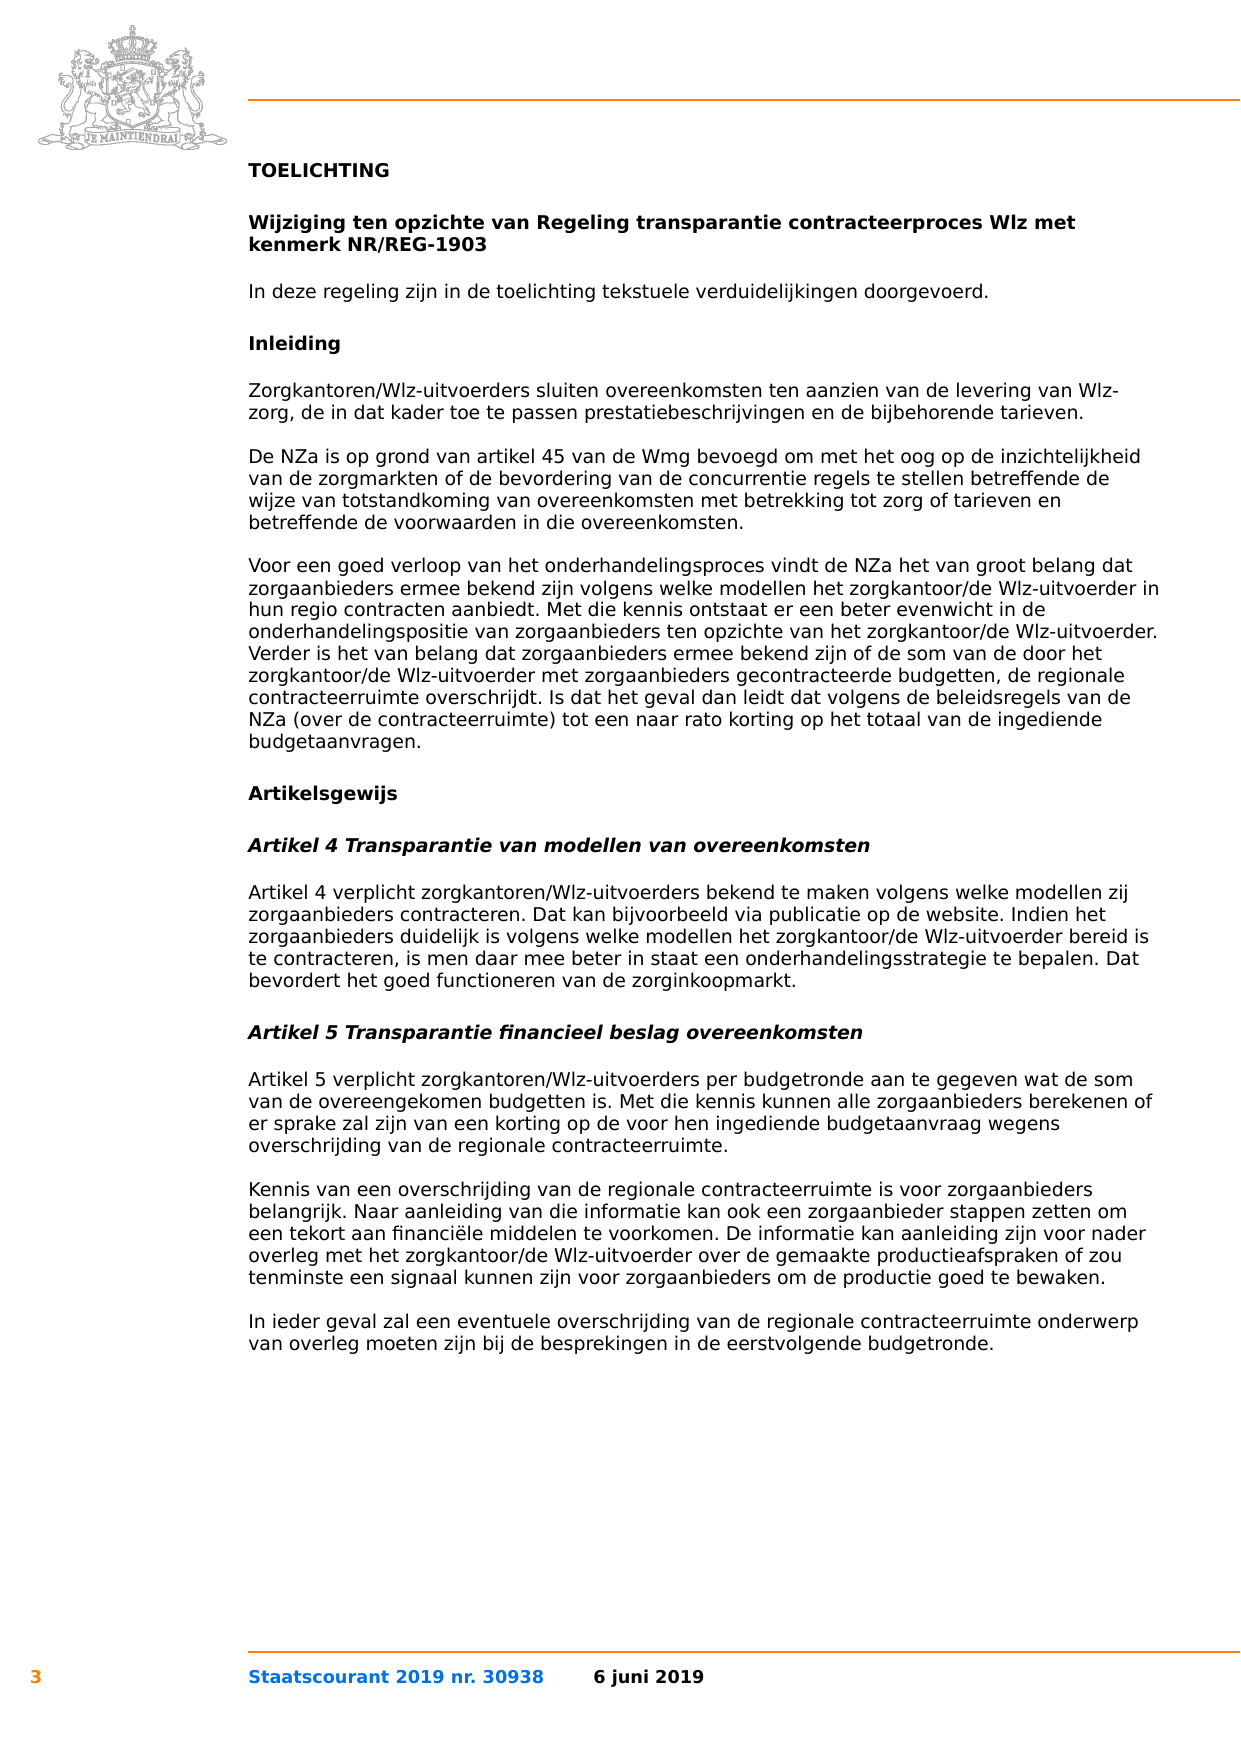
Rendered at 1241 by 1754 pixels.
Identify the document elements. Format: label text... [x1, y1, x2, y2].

subtitle Inleiding [248, 333, 1163, 355]
text Artikel 4 verplicht zorgkantoren/Wlz-uitvoerders bekend te maken volgens welke modellen zij zorgaanbieders contracteren. Dat kan bijvoorbeeld via publicatie op de website. Indien het zorgaanbieders duidelijk is volgens welke modellen het zorgkantoor/de Wlz-uitvoerder bereid is te contracteren, is men daar mee beter in staat een onderhandelingsstrategie te bepalen. Dat bevordert het goed functioneren van de zorginkoopmarkt. [248, 882, 1163, 992]
subtitle Wijziging ten opzichte van Regeling transparantie contracteerproces Wlz met kenmerk NR/REG-1903 [248, 212, 1163, 256]
text Zorgkantoren/Wlz-uitvoerders sluiten overeenkomsten ten aanzien van de levering van Wlz-zorg, de in dat kader toe te passen prestatiebeschrijvingen en de bijbehorende tarieven. [248, 380, 1163, 424]
text Artikel 5 verplicht zorgkantoren/Wlz-uitvoerders per budgetronde aan te gegeven wat de som van de overeengekomen budgetten is. Met die kennis kunnen alle zorgaanbieders berekenen of er sprake zal zijn van een korting op de voor hen ingediende budgetaanvraag wegens overschrijding van de regionale contracteerruimte. [248, 1069, 1163, 1157]
picture [38, 25, 227, 150]
text In deze regeling zijn in de toelichting tekstuele verduidelijkingen doorgevoerd. [248, 281, 1163, 303]
subtitle Artikel 5 Transparantie financieel beslag overeenkomsten [248, 1022, 1163, 1044]
text Kennis van een overschrijding van de regionale contracteerruimte is voor zorgaanbieders belangrijk. Naar aanleiding van die informatie kan ook een zorgaanbieder stappen zetten om een tekort aan financiële middelen te voorkomen. De informatie kan aanleiding zijn voor nader overleg met het zorgkantoor/de Wlz-uitvoerder over de gemaakte productieafspraken of zou tenminste een signaal kunnen zijn voor zorgaanbieders om de productie goed te bewaken. [248, 1179, 1163, 1289]
subtitle Artikel 4 Transparantie van modellen van overeenkomsten [248, 835, 1163, 857]
text De NZa is op grond van artikel 45 van de Wmg bevoegd om met het oog op de inzichtelijkheid van de zorgmarkten of de bevordering van de concurrentie regels te stellen betreffende de wijze van totstandkoming van overeenkomsten met betrekking tot zorg of tarieven en betreffende de voorwaarden in die overeenkomsten. [248, 446, 1163, 533]
text Voor een goed verloop van het onderhandelingsproces vindt de NZa het van groot belang dat zorgaanbieders ermee bekend zijn volgens welke modellen het zorgkantoor/de Wlz-uitvoerder in hun regio contracten aanbiedt. Met die kennis ontstaat er een beter evenwicht in de onderhandelingspositie van zorgaanbieders ten opzichte van het zorgkantoor/de Wlz-uitvoerder. Verder is het van belang dat zorgaanbieders ermee bekend zijn of de som van de door het zorgkantoor/de Wlz-uitvoerder met zorgaanbieders gecontracteerde budgetten, de regionale contracteerruimte overschrijdt. Is dat het geval dan leidt dat volgens de beleidsregels van de NZa (over de contracteerruimte) tot een naar rato korting op het totaal van de ingediende budgetaanvragen. [248, 555, 1163, 753]
subtitle TOELICHTING [248, 160, 1163, 182]
subtitle Artikelsgewijs [248, 783, 1163, 805]
text In ieder geval zal een eventuele overschrijding van de regionale contracteerruimte onderwerp van overleg moeten zijn bij de besprekingen in de eerstvolgende budgetronde. [248, 1311, 1163, 1354]
